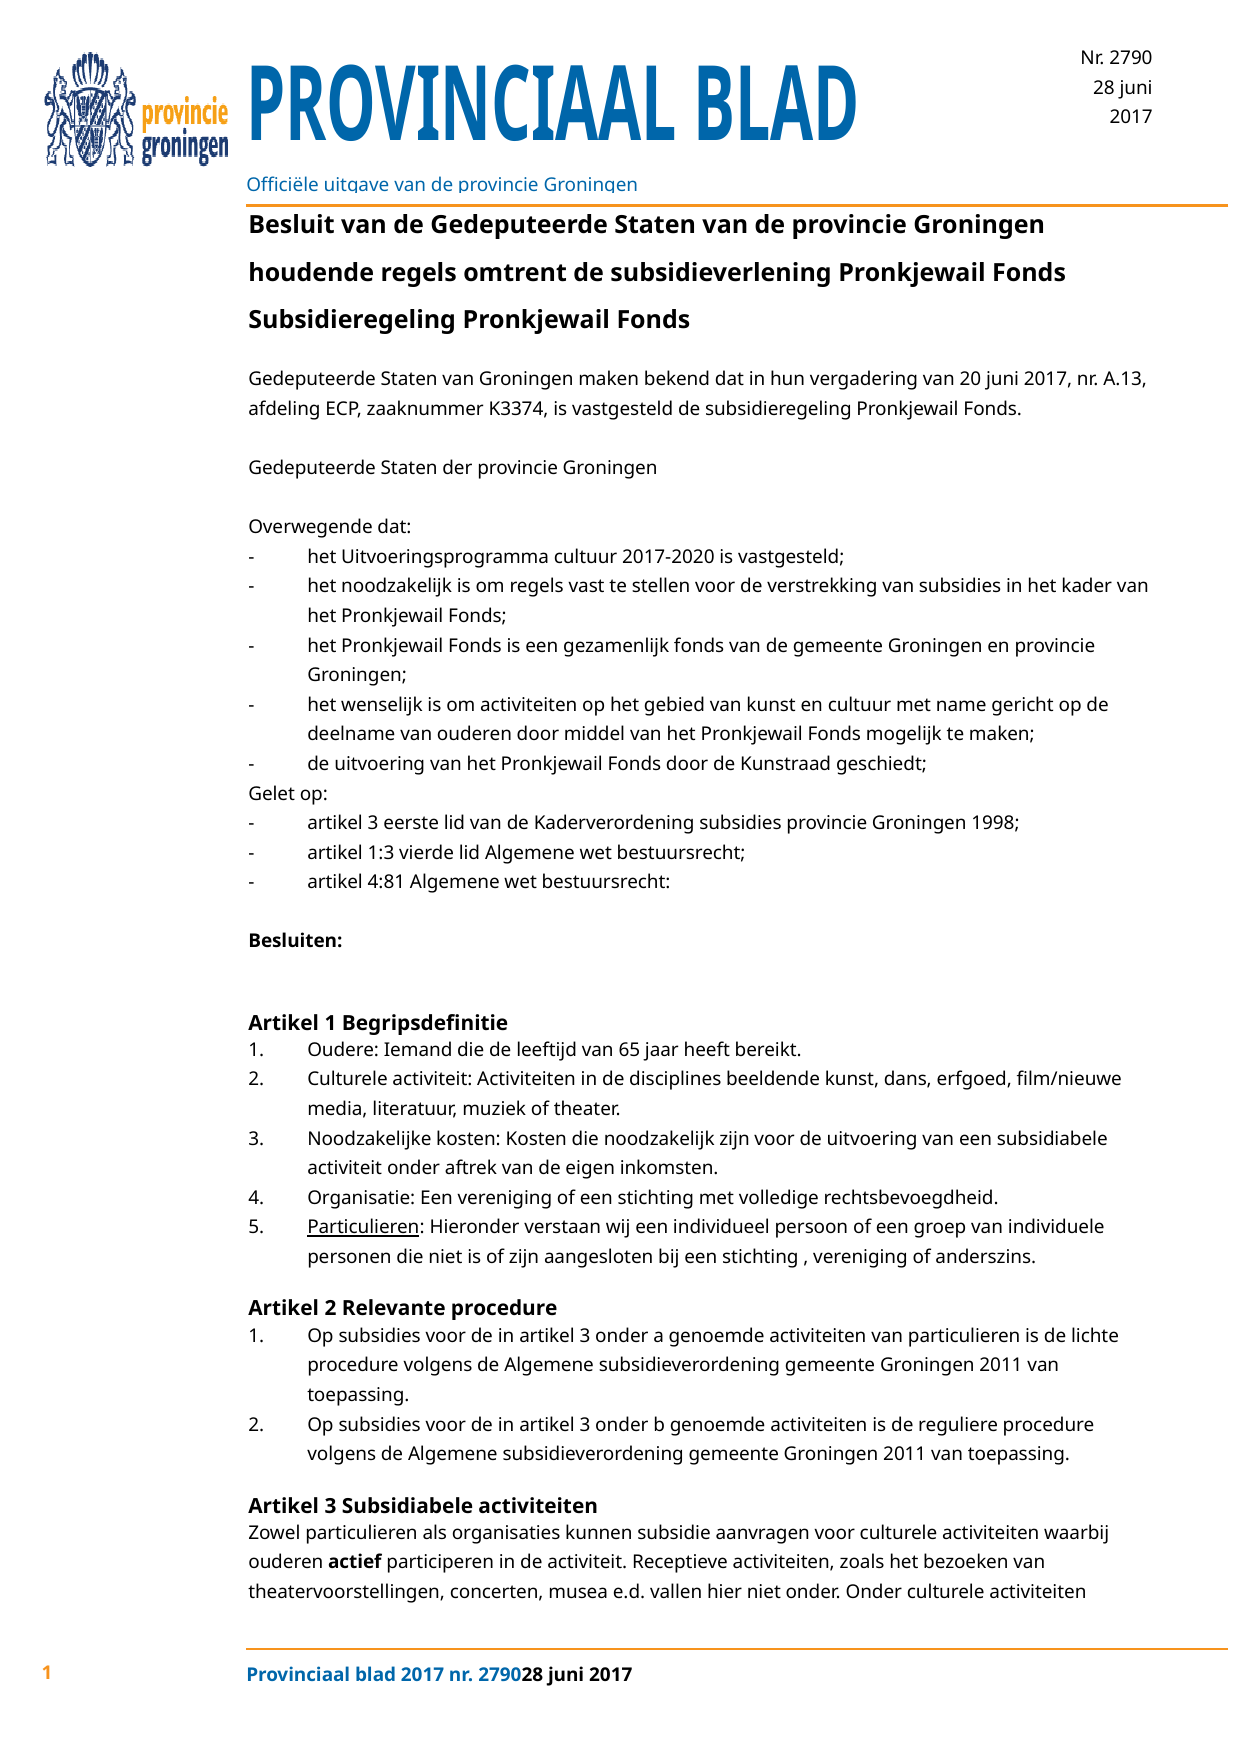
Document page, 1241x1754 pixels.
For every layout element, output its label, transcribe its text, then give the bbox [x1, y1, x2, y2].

list Oudere: Iemand die de leeftijd van 65 jaar heeft bereikt. [248, 1036, 1152, 1062]
text Gelet op: [248, 780, 1152, 805]
list Op subsidies voor de in artikel 3 onder b genoemde activiteiten is de reguliere procedure volgens de Algemene subsidieverordening gemeente Groningen 2011 van toepassing. [248, 1411, 1152, 1466]
list de uitvoering van het Pronkjewail Fonds door de Kunstraad geschiedt; [248, 750, 1152, 776]
list het Uitvoeringsprogramma cultuur 2017-2020 is vastgesteld; [248, 543, 1152, 569]
list Organisatie: Een vereniging of een stichting met volledige rechtsbevoegdheid. [248, 1184, 1152, 1210]
text Artikel 3 Subsidiabele activiteiten [248, 1491, 1152, 1519]
list artikel 4:81 Algemene wet bestuursrecht: [248, 868, 1152, 894]
text Artikel 2 Relevante procedure [248, 1293, 1152, 1322]
picture [41, 47, 231, 172]
text Besluit van de Gedeputeerde Staten van de provincie Groningen houdende regels omtrent de subsidieverlening Pronkjewail Fonds Subsidieregeling Pronkjewail Fonds [248, 207, 1152, 336]
list het Pronkjewail Fonds is een gezamenlijk fonds van de gemeente Groningen en provincie Groningen; [248, 632, 1152, 687]
list Particulieren: Hieronder verstaan wij een individueel persoon of een groep van individuele personen die niet is of zijn aangesloten bij een stichting , vereniging of anderszins. [248, 1213, 1152, 1269]
list Op subsidies voor de in artikel 3 onder a genoemde activiteiten van particulieren is de lichte procedure volgens de Algemene subsidieverordening gemeente Groningen 2011 van toepassing. [248, 1322, 1152, 1407]
list Culturele activiteit: Activiteiten in de disciplines beeldende kunst, dans, erfgoed, film/nieuwe media, literatuur, muziek of theater. [248, 1066, 1152, 1121]
list het wenselijk is om activiteiten op het gebied van kunst en cultuur met name gericht op de deelname van ouderen door middel van het Pronkjewail Fonds mogelijk te maken; [248, 691, 1152, 746]
text Gedeputeerde Staten van Groningen maken bekend dat in hun vergadering van 20 juni 2017, nr. A.13, afdeling ECP, zaaknummer K3374, is vastgesteld de subsidieregeling Pronkjewail Fonds. [248, 366, 1152, 421]
list het noodzakelijk is om regels vast te stellen voor de verstrekking van subsidies in het kader van het Pronkjewail Fonds; [248, 573, 1152, 628]
text Artikel 1 Begripsdefinitie [248, 1008, 1152, 1036]
list Noodzakelijke kosten: Kosten die noodzakelijk zijn voor de uitvoering van een subsidiabele activiteit onder aftrek van de eigen inkomsten. [248, 1125, 1152, 1180]
list artikel 1:3 vierde lid Algemene wet bestuursrecht; [248, 839, 1152, 864]
text Gedeputeerde Staten der provincie Groningen [248, 454, 1152, 480]
text Besluiten: [248, 928, 1152, 953]
text Zowel particulieren als organisaties kunnen subsidie aanvragen voor culturele activiteiten waarbij ouderen actief participeren in de activiteit. Receptieve activiteiten, zoals het bezoeken van theatervoorstellingen, concerten, musea e.d. vallen hier niet onder. Onder culturele activiteiten [248, 1519, 1152, 1604]
list artikel 3 eerste lid van de Kaderverordening subsidies provincie Groningen 1998; [248, 809, 1152, 835]
text Overwegende dat: [248, 513, 1152, 539]
